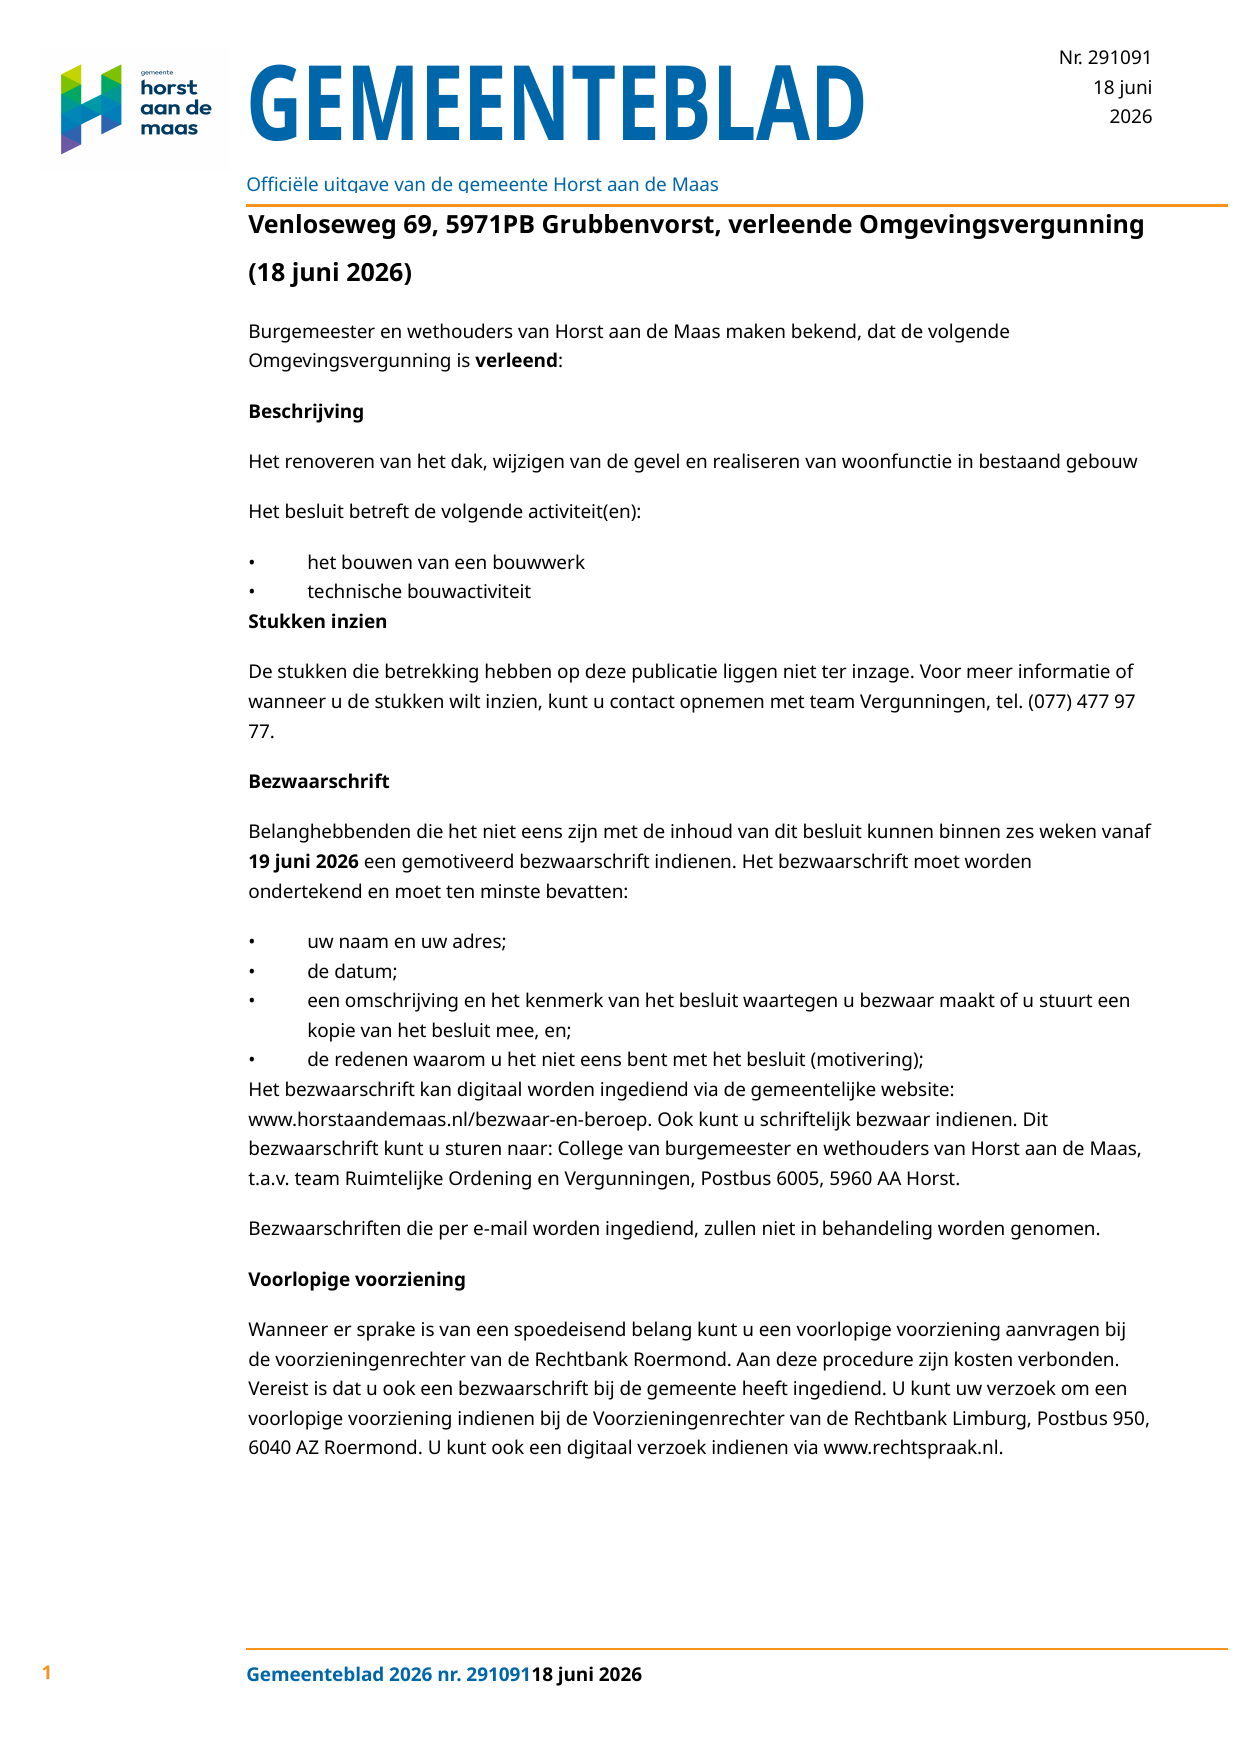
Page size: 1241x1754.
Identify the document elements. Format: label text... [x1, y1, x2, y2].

text De stukken die betrekking hebben op deze publicatie liggen niet ter inzage. Voor meer informatie of wanneer u de stukken wilt inzien, kunt u contact opnemen met team Vergunningen, tel. (077) 477 97 77. [248, 659, 1152, 744]
list de datum; [248, 958, 1152, 984]
text Belanghebbenden die het niet eens zijn met de inhoud van dit besluit kunnen binnen zes weken vanaf 19 juni 2026 een gemotiveerd bezwaarschrift indienen. Het bezwaarschrift moet worden ondertekend en moet ten minste bevatten: [248, 819, 1152, 904]
text Bezwaarschriften die per e-mail worden ingediend, zullen niet in behandeling worden genomen. [248, 1215, 1152, 1241]
picture [41, 47, 231, 172]
list de redenen waarom u het niet eens bent met het besluit (motivering); [248, 1047, 1152, 1072]
text Beschrijving [248, 398, 1152, 424]
list uw naam en uw adres; [248, 928, 1152, 954]
text Burgemeester en wethouders van Horst aan de Maas maken bekend, dat de volgende Omgevingsvergunning is verleend: [248, 318, 1152, 373]
text Bezwaarschrift [248, 768, 1152, 794]
text Venloseweg 69, 5971PB Grubbenvorst, verleende Omgevingsvergunning (18 juni 2026) [248, 207, 1152, 288]
text Het renoveren van het dak, wijzigen van de gevel en realiseren van woonfunctie in bestaand gebouw [248, 448, 1152, 474]
list technische bouwactiviteit [248, 579, 1152, 604]
text Het bezwaarschrift kan digitaal worden ingediend via de gemeentelijke website: www.horstaandemaas.nl/bezwaar-en-beroep. Ook kunt u schriftelijk bezwaar indienen. Dit bezwaarschrift kunt u sturen naar: College van burgemeester en wethouders van Horst aan de Maas, t.a.v. team Ruimtelijke Ordening en Vergunningen, Postbus 6005, 5960 AA Horst. [248, 1076, 1152, 1191]
text Voorlopige voorziening [248, 1266, 1152, 1292]
text Stukken inzien [248, 608, 1152, 634]
text Wanneer er sprake is van een spoedeisend belang kunt u een voorlopige voorziening aanvragen bij de voorzieningenrechter van de Rechtbank Roermond. Aan deze procedure zijn kosten verbonden. Vereist is dat u ook een bezwaarschrift bij de gemeente heeft ingediend. U kunt uw verzoek om een voorlopige voorziening indienen bij de Voorzieningenrechter van de Rechtbank Limburg, Postbus 950, 6040 AZ Roermond. U kunt ook een digitaal verzoek indienen via www.rechtspraak.nl. [248, 1316, 1152, 1460]
list een omschrijving en het kenmerk van het besluit waartegen u bezwaar maakt of u stuurt een kopie van het besluit mee, en; [248, 987, 1152, 1043]
list het bouwen van een bouwwerk [248, 549, 1152, 575]
text Het besluit betreft de volgende activiteit(en): [248, 499, 1152, 524]
